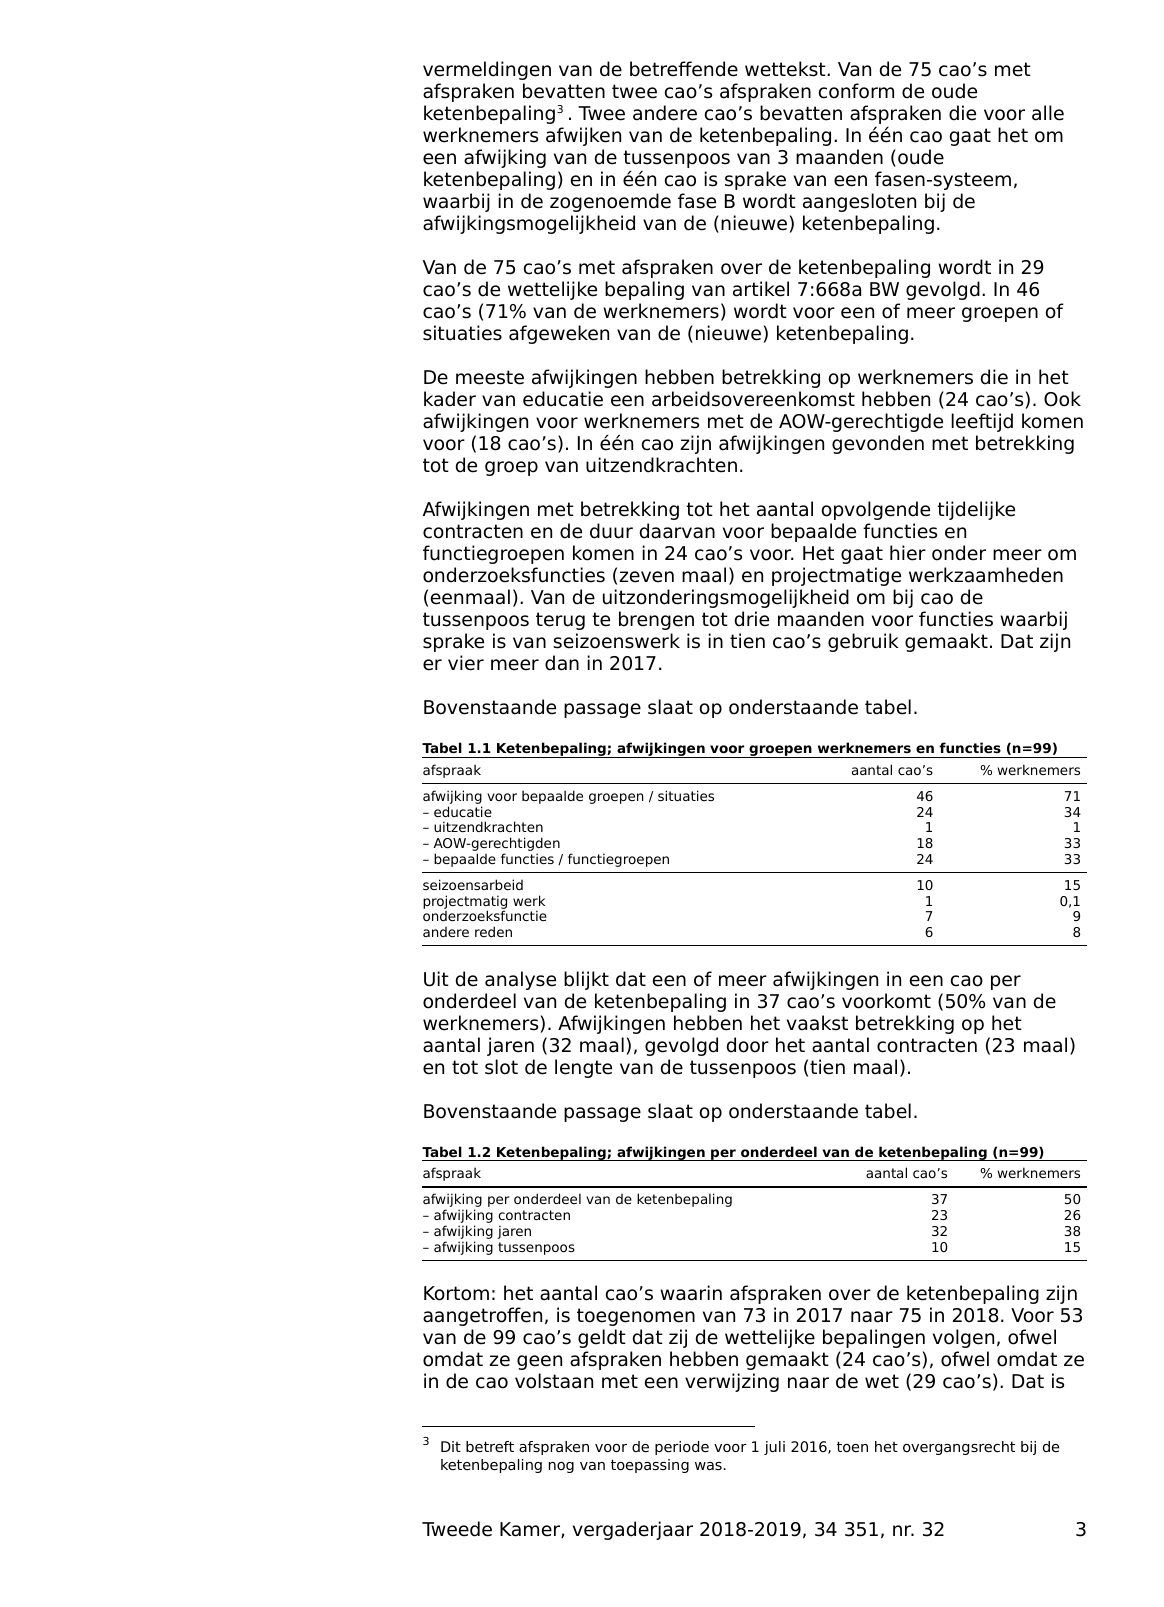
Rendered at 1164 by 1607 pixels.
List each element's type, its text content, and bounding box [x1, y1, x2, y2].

table_cell aantal cao’s [791, 758, 939, 783]
table_cell 34 [939, 805, 1087, 820]
table_cell 38 [954, 1224, 1087, 1239]
table_cell 15 [939, 873, 1087, 893]
table_cell – afwijking jaren [422, 1224, 840, 1239]
table_cell 9 [939, 909, 1087, 925]
table_cell 10 [791, 873, 939, 893]
table_cell 24 [791, 805, 939, 820]
table_cell afwijking voor bepaalde groepen / situaties [422, 784, 791, 804]
table_cell afwijking per onderdeel van de ketenbepaling [422, 1188, 840, 1208]
text vermeldingen van de betreffende wettekst. Van de 75 cao’s met afspraken bevatten twee cao’s afspraken conform de oude ketenbepaling. Twee andere cao’s bevatten afspraken die voor alle werknemers afwijken van de ketenbepaling. In één cao gaat het om een afwijking van de tussenpoos van 3 maanden (oude ketenbepaling) en in één cao is sprake van een fasen-systeem, waarbij in de zogenoemde fase B wordt aangesloten bij de afwijkingsmogelijkheid van de (nieuwe) ketenbepaling. [422, 59, 1087, 235]
table_cell 71 [939, 784, 1087, 804]
table_cell 1 [939, 820, 1087, 836]
table_cell 10 [840, 1239, 954, 1260]
text Dit betreft afspraken voor de periode voor 1 juli 2016, toen het overgangsrecht bij de ketenbepaling nog van toepassing was. [422, 1435, 1087, 1474]
table_cell – uitzendkrachten [422, 820, 791, 836]
table_cell 33 [939, 836, 1087, 852]
table_cell seizoensarbeid [422, 873, 791, 893]
table_cell 46 [791, 784, 939, 804]
table_header Tabel 1.1 Ketenbepaling; afwijkingen voor groepen werknemers en functies (n=99) [422, 741, 1087, 757]
table_cell – bepaalde functies / functiegroepen [422, 852, 791, 872]
table_header Tabel 1.2 Ketenbepaling; afwijkingen per onderdeel van de ketenbepaling (n=99) [422, 1145, 1087, 1160]
table_cell 18 [791, 836, 939, 852]
table_cell afspraak [422, 758, 791, 783]
text Kortom: het aantal cao’s waarin afspraken over de ketenbepaling zijn aangetroffen, is toegenomen van 73 in 2017 naar 75 in 2018. Voor 53 van de 99 cao’s geldt dat zij de wettelijke bepalingen volgen, ofwel omdat ze geen afspraken hebben gemaakt (24 cao’s), ofwel omdat ze in de cao volstaan met een verwijzing naar de wet (29 cao’s). Dat is [422, 1283, 1087, 1393]
table_cell % werknemers [939, 758, 1087, 783]
text Bovenstaande passage slaat op onderstaande tabel. [422, 697, 1087, 719]
text Van de 75 cao’s met afspraken over de ketenbepaling wordt in 29 cao’s de wettelijke bepaling van artikel 7:668a BW gevolgd. In 46 cao’s (71% van de werknemers) wordt voor een of meer groepen of situaties afgeweken van de (nieuwe) ketenbepaling. [422, 257, 1087, 345]
table_cell 6 [791, 925, 939, 945]
table_cell afspraak [422, 1161, 840, 1186]
table_cell 7 [791, 909, 939, 925]
text Afwijkingen met betrekking tot het aantal opvolgende tijdelijke contracten en de duur daarvan voor bepaalde functies en functiegroepen komen in 24 cao’s voor. Het gaat hier onder meer om onderzoeksfuncties (zeven maal) en projectmatige werkzaamheden (eenmaal). Van de uitzonderingsmogelijkheid om bij cao de tussenpoos terug te brengen tot drie maanden voor functies waarbij sprake is van seizoenswerk is in tien cao’s gebruik gemaakt. Dat zijn er vier meer dan in 2017. [422, 499, 1087, 675]
table_cell andere reden [422, 925, 791, 945]
table_cell 15 [954, 1239, 1087, 1260]
table_cell – afwijking contracten [422, 1208, 840, 1224]
table_cell 8 [939, 925, 1087, 945]
table_cell – educatie [422, 805, 791, 820]
table_cell 23 [840, 1208, 954, 1224]
table_cell – AOW-gerechtigden [422, 836, 791, 852]
table_cell 26 [954, 1208, 1087, 1224]
table_cell – afwijking tussenpoos [422, 1239, 840, 1260]
table_cell onderzoeksfunctie [422, 909, 791, 925]
text Bovenstaande passage slaat op onderstaande tabel. [422, 1101, 1087, 1123]
table_cell aantal cao’s [840, 1161, 954, 1186]
table_cell 1 [791, 894, 939, 909]
table_cell 32 [840, 1224, 954, 1239]
text Uit de analyse blijkt dat een of meer afwijkingen in een cao per onderdeel van de ketenbepaling in 37 cao’s voorkomt (50% van de werknemers). Afwijkingen hebben het vaakst betrekking op het aantal jaren (32 maal), gevolgd door het aantal contracten (23 maal) en tot slot de lengte van de tussenpoos (tien maal). [422, 969, 1087, 1078]
table_cell 50 [954, 1188, 1087, 1208]
table_cell 37 [840, 1188, 954, 1208]
table_cell 0,1 [939, 894, 1087, 909]
table_cell % werknemers [954, 1161, 1087, 1186]
table_cell 1 [791, 820, 939, 836]
table_cell 33 [939, 852, 1087, 872]
table_cell 24 [791, 852, 939, 872]
text De meeste afwijkingen hebben betrekking op werknemers die in het kader van educatie een arbeidsovereenkomst hebben (24 cao’s). Ook afwijkingen voor werknemers met de AOW-gerechtigde leeftijd komen voor (18 cao’s). In één cao zijn afwijkingen gevonden met betrekking tot de groep van uitzendkrachten. [422, 367, 1087, 477]
table_cell projectmatig werk [422, 894, 791, 909]
